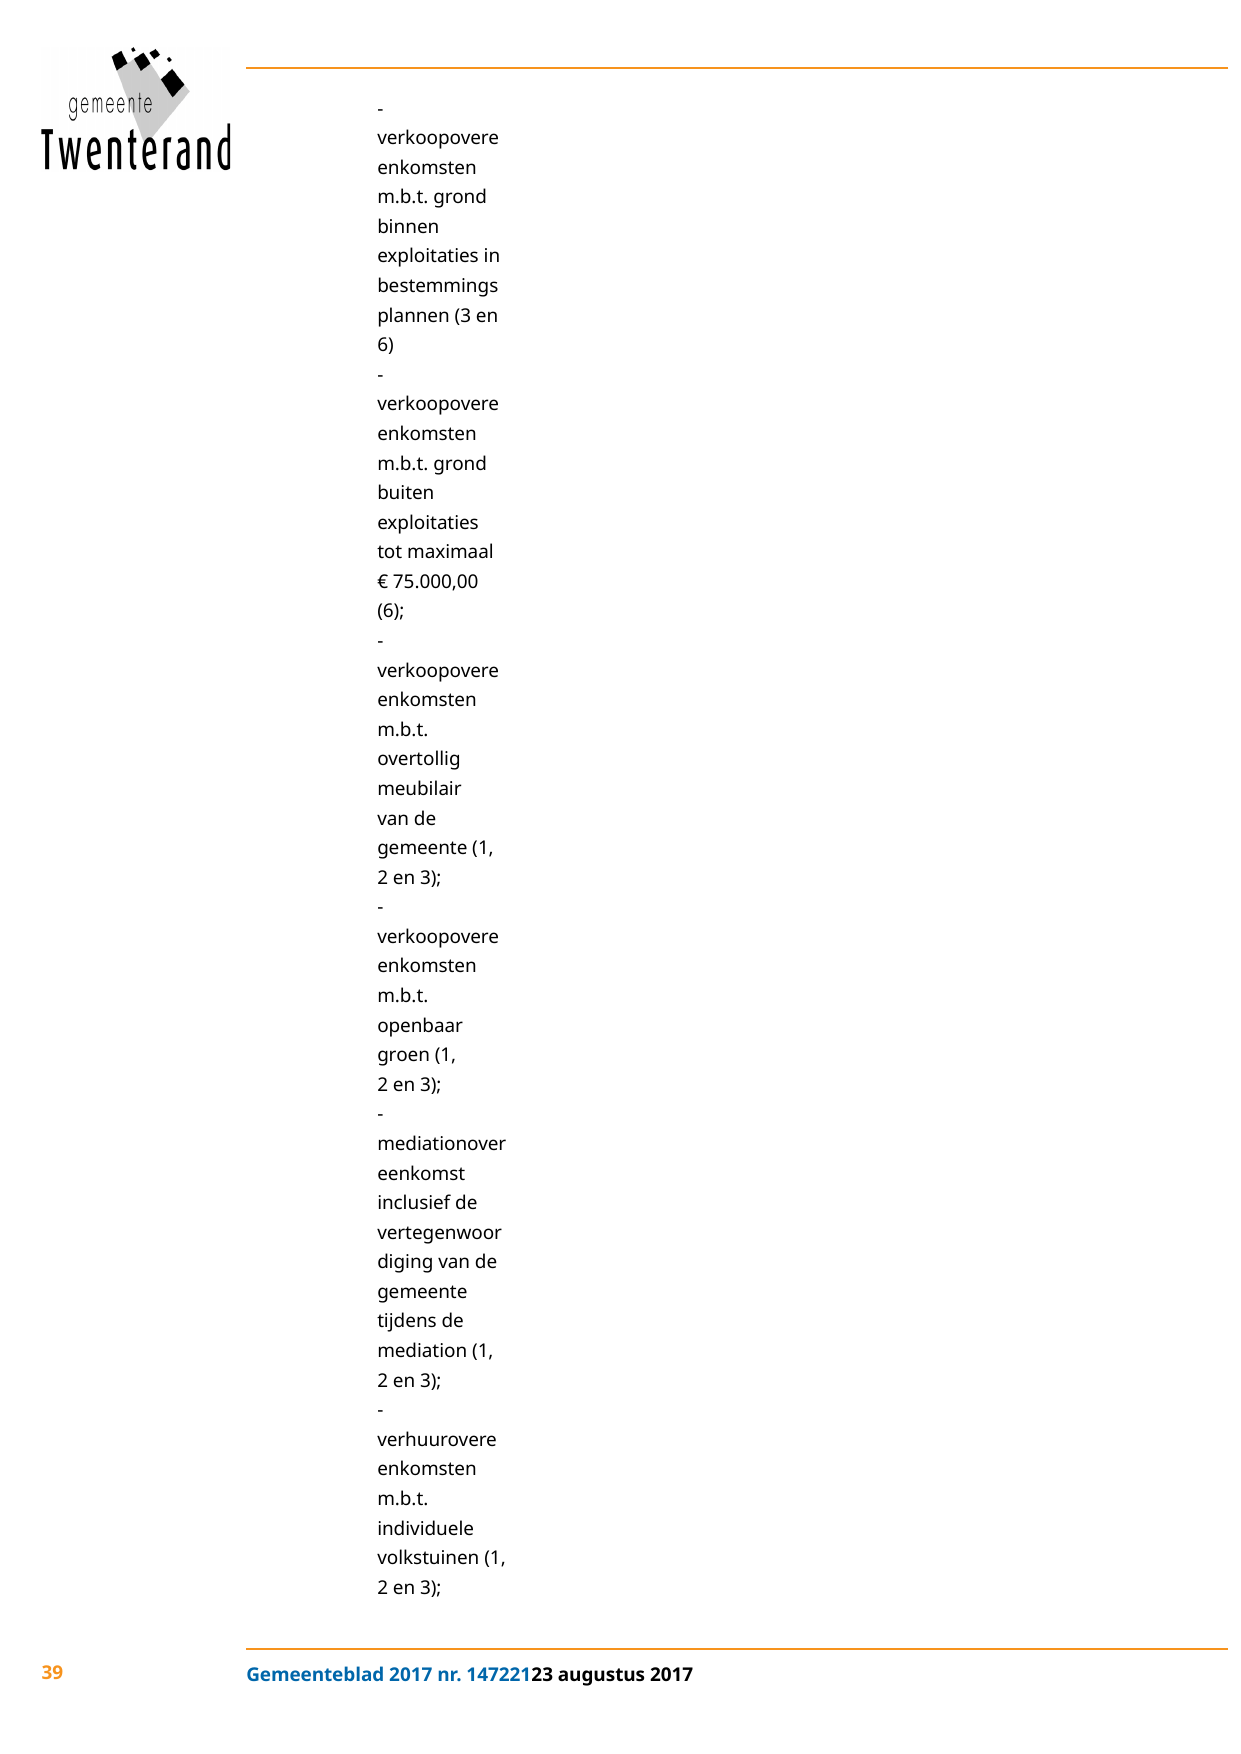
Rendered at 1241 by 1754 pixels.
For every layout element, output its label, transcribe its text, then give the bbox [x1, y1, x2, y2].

picture [41, 47, 231, 172]
table_cell [635, 95, 764, 1600]
table_cell [894, 95, 1022, 1600]
table_cell [764, 95, 893, 1600]
table_cell [506, 95, 635, 1600]
table_cell - verkoopovereenkomsten m.b.t. grond binnen exploitaties in bestemmingsplannen (3 en 6) - verkoopovereenkomsten m.b.t. grond buiten exploitaties tot maximaal € 75.000,00 (6); - verkoopovereenkomsten m.b.t. overtollig meubilair van de gemeente (1, 2 en 3); - verkoopovereenkomsten m.b.t. openbaar groen (1, 2 en 3); - mediationovereenkomst inclusief de vertegenwoordiging van de gemeente tijdens de mediation (1, 2 en 3); - verhuurovereenkomsten m.b.t. individuele volkstuinen (1, 2 en 3); [377, 95, 506, 1600]
table_cell [1023, 95, 1152, 1600]
table_cell [248, 95, 377, 1600]
